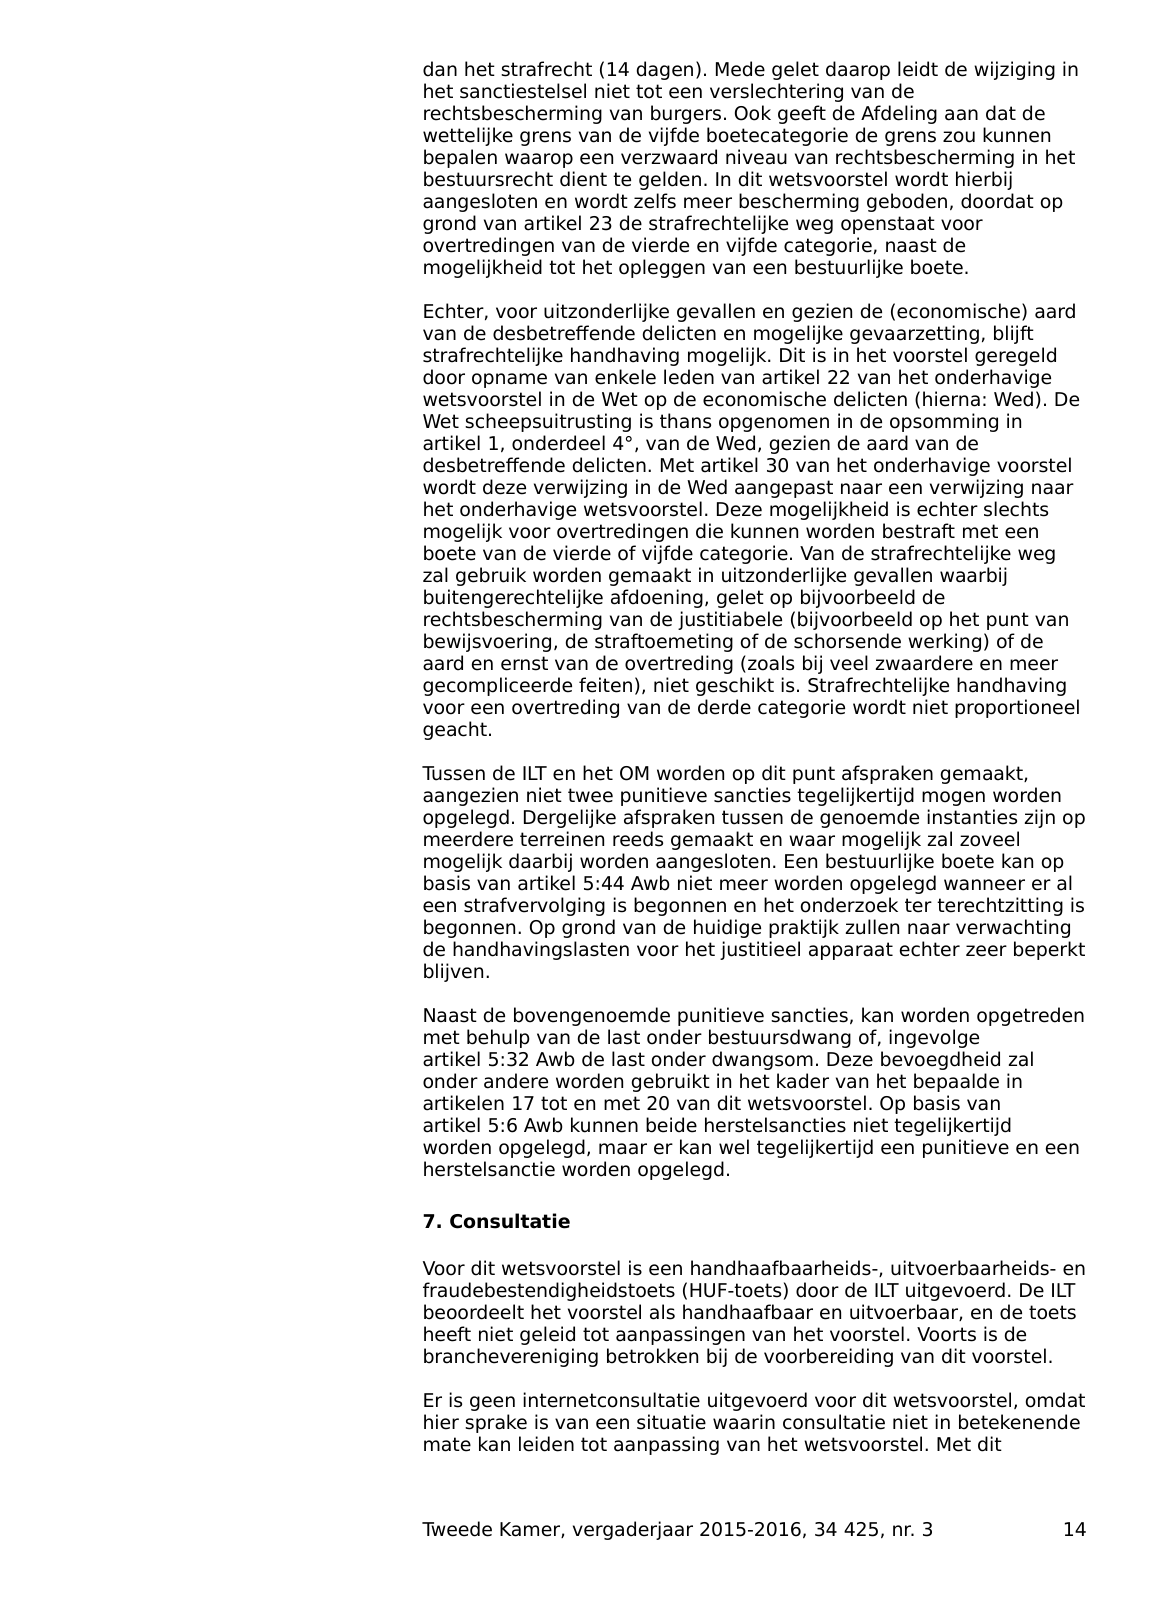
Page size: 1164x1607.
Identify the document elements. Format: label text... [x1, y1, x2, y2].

text Er is geen internetconsultatie uitgevoerd voor dit wetsvoorstel, omdat hier sprake is van een situatie waarin consultatie niet in betekenende mate kan leiden tot aanpassing van het wetsvoorstel. Met dit [422, 1390, 1087, 1456]
subtitle 7. Consultatie [422, 1211, 1087, 1233]
text dan het strafrecht (14 dagen). Mede gelet daarop leidt de wijziging in het sanctiestelsel niet tot een verslechtering van de rechtsbescherming van burgers. Ook geeft de Afdeling aan dat de wettelijke grens van de vijfde boetecategorie de grens zou kunnen bepalen waarop een verzwaard niveau van rechtsbescherming in het bestuursrecht dient te gelden. In dit wetsvoorstel wordt hierbij aangesloten en wordt zelfs meer bescherming geboden, doordat op grond van artikel 23 de strafrechtelijke weg openstaat voor overtredingen van de vierde en vijfde categorie, naast de mogelijkheid tot het opleggen van een bestuurlijke boete. [422, 59, 1087, 279]
text Tussen de ILT en het OM worden op dit punt afspraken gemaakt, aangezien niet twee punitieve sancties tegelijkertijd mogen worden opgelegd. Dergelijke afspraken tussen de genoemde instanties zijn op meerdere terreinen reeds gemaakt en waar mogelijk zal zoveel mogelijk daarbij worden aangesloten. Een bestuurlijke boete kan op basis van artikel 5:44 Awb niet meer worden opgelegd wanneer er al een strafvervolging is begonnen en het onderzoek ter terechtzitting is begonnen. Op grond van de huidige praktijk zullen naar verwachting de handhavingslasten voor het justitieel apparaat echter zeer beperkt blijven. [422, 763, 1087, 983]
text Voor dit wetsvoorstel is een handhaafbaarheids-, uitvoerbaarheids- en fraudebestendigheidstoets (HUF-toets) door de ILT uitgevoerd. De ILT beoordeelt het voorstel als handhaafbaar en uitvoerbaar, en de toets heeft niet geleid tot aanpassingen van het voorstel. Voorts is de branchevereniging betrokken bij de voorbereiding van dit voorstel. [422, 1258, 1087, 1367]
text Echter, voor uitzonderlijke gevallen en gezien de (economische) aard van de desbetreffende delicten en mogelijke gevaarzetting, blijft strafrechtelijke handhaving mogelijk. Dit is in het voorstel geregeld door opname van enkele leden van artikel 22 van het onderhavige wetsvoorstel in de Wet op de economische delicten (hierna: Wed). De Wet scheepsuitrusting is thans opgenomen in de opsomming in artikel 1, onderdeel 4°, van de Wed, gezien de aard van de desbetreffende delicten. Met artikel 30 van het onderhavige voorstel wordt deze verwijzing in de Wed aangepast naar een verwijzing naar het onderhavige wetsvoorstel. Deze mogelijkheid is echter slechts mogelijk voor overtredingen die kunnen worden bestraft met een boete van de vierde of vijfde categorie. Van de strafrechtelijke weg zal gebruik worden gemaakt in uitzonderlijke gevallen waarbij buitengerechtelijke afdoening, gelet op bijvoorbeeld de rechtsbescherming van de justitiabele (bijvoorbeeld op het punt van bewijsvoering, de straftoemeting of de schorsende werking) of de aard en ernst van de overtreding (zoals bij veel zwaardere en meer gecompliceerde feiten), niet geschikt is. Strafrechtelijke handhaving voor een overtreding van de derde categorie wordt niet proportioneel geacht. [422, 301, 1087, 741]
text Naast de bovengenoemde punitieve sancties, kan worden opgetreden met behulp van de last onder bestuursdwang of, ingevolge artikel 5:32 Awb de last onder dwangsom. Deze bevoegdheid zal onder andere worden gebruikt in het kader van het bepaalde in artikelen 17 tot en met 20 van dit wetsvoorstel. Op basis van artikel 5:6 Awb kunnen beide herstelsancties niet tegelijkertijd worden opgelegd, maar er kan wel tegelijkertijd een punitieve en een herstelsanctie worden opgelegd. [422, 1005, 1087, 1181]
